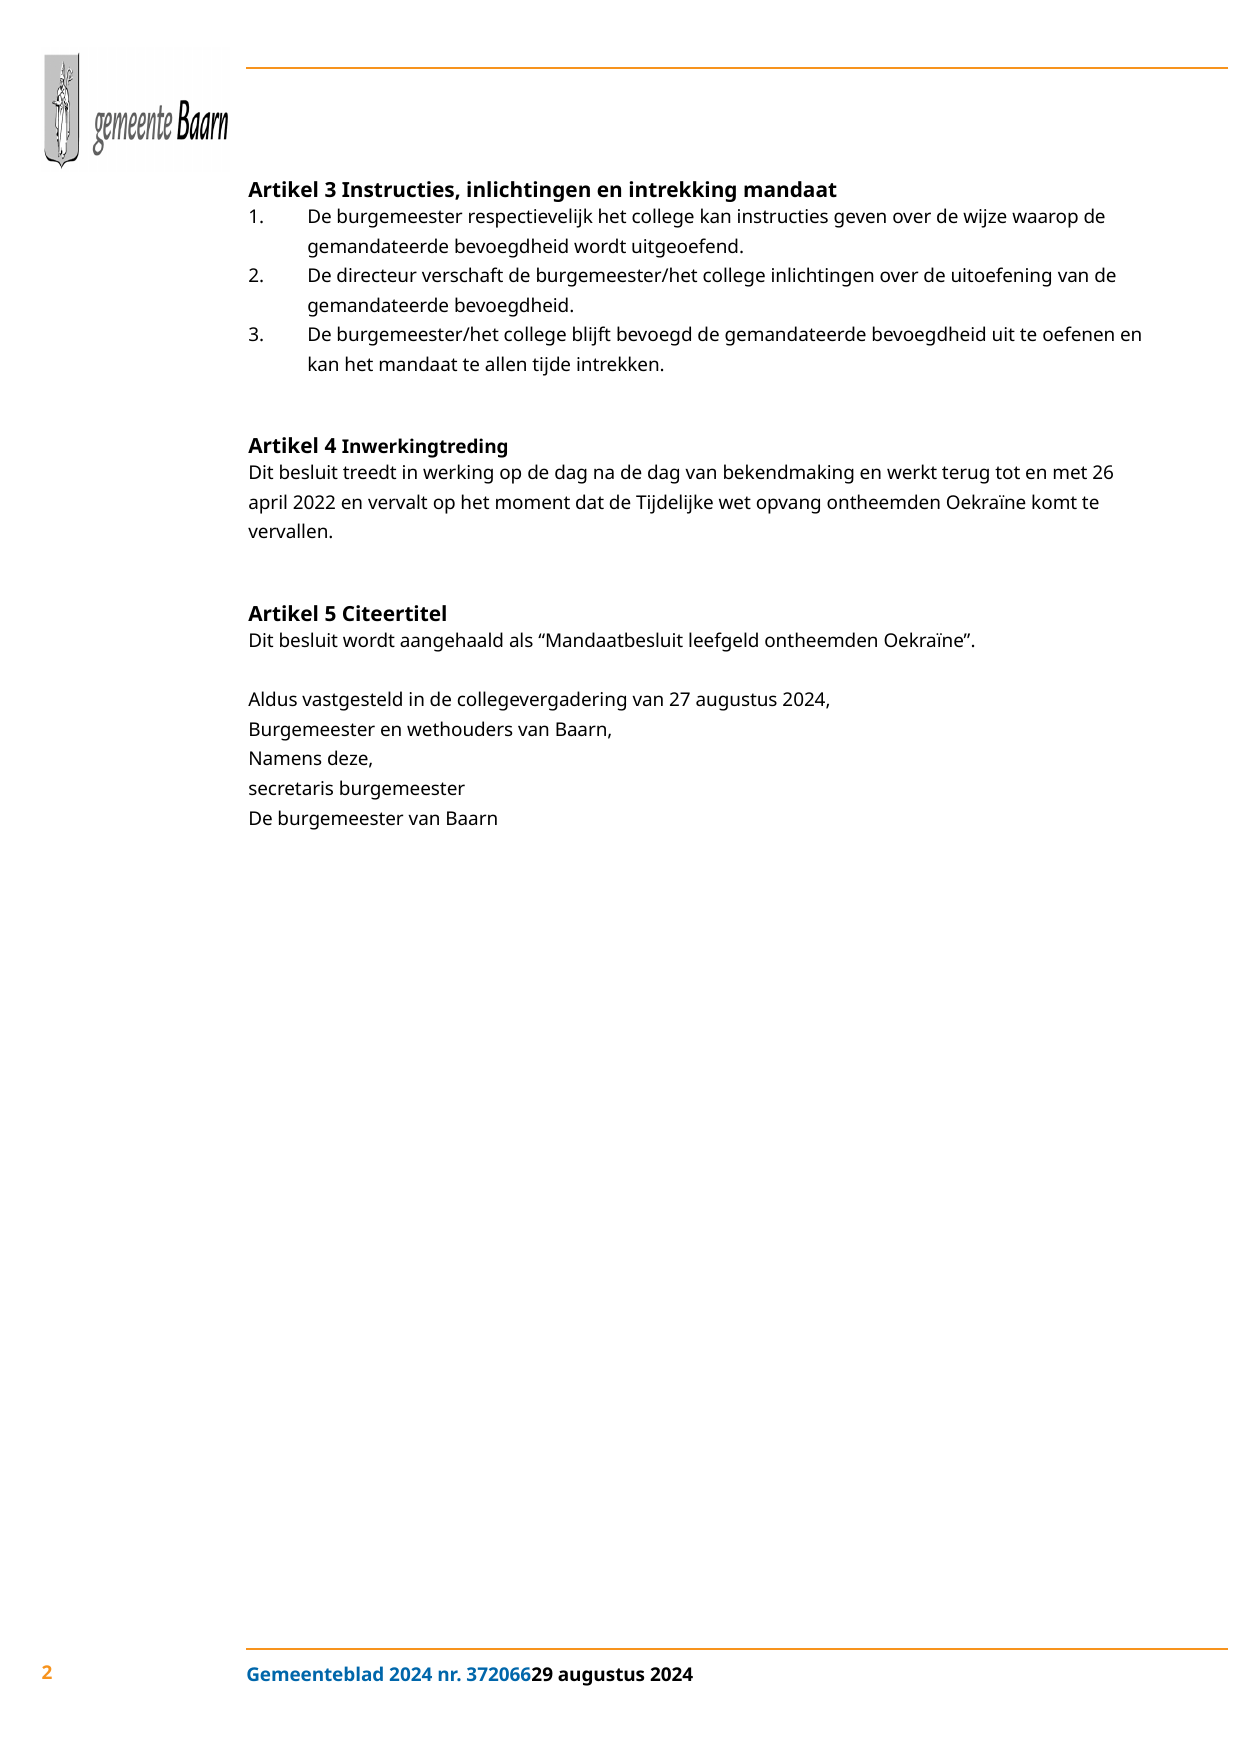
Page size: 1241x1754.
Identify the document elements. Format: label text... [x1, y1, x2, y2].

text Dit besluit treedt in werking op de dag na de dag van bekendmaking en werkt terug tot en met 26 april 2022 en vervalt op het moment dat de Tijdelijke wet opvang ontheemden Oekraïne komt te vervallen. [248, 459, 1152, 544]
text Dit besluit wordt aangehaald als “Mandaatbesluit leefgeld ontheemden Oekraïne”. [248, 627, 1152, 653]
text Artikel 4 Inwerkingtreding [248, 431, 1152, 459]
list De directeur verschaft de burgemeester/het college inlichtingen over de uitoefening van de gemandateerde bevoegdheid. [248, 262, 1152, 318]
text secretaris burgemeester [248, 775, 1152, 801]
list De burgemeester/het college blijft bevoegd de gemandateerde bevoegdheid uit te oefenen en kan het mandaat te allen tijde intrekken. [248, 322, 1152, 377]
text Namens deze, [248, 746, 1152, 771]
picture [41, 47, 231, 172]
text Artikel 5 Citeertitel [248, 599, 1152, 627]
list De burgemeester respectievelijk het college kan instructies geven over de wijze waarop de gemandateerde bevoegdheid wordt uitgeoefend. [248, 203, 1152, 258]
text De burgemeester van Baarn [248, 805, 1152, 830]
text Burgemeester en wethouders van Baarn, [248, 716, 1152, 742]
text Aldus vastgesteld in de collegevergadering van 27 augustus 2024, [248, 686, 1152, 712]
text Artikel 3 Instructies, inlichtingen en intrekking mandaat [248, 175, 1152, 203]
